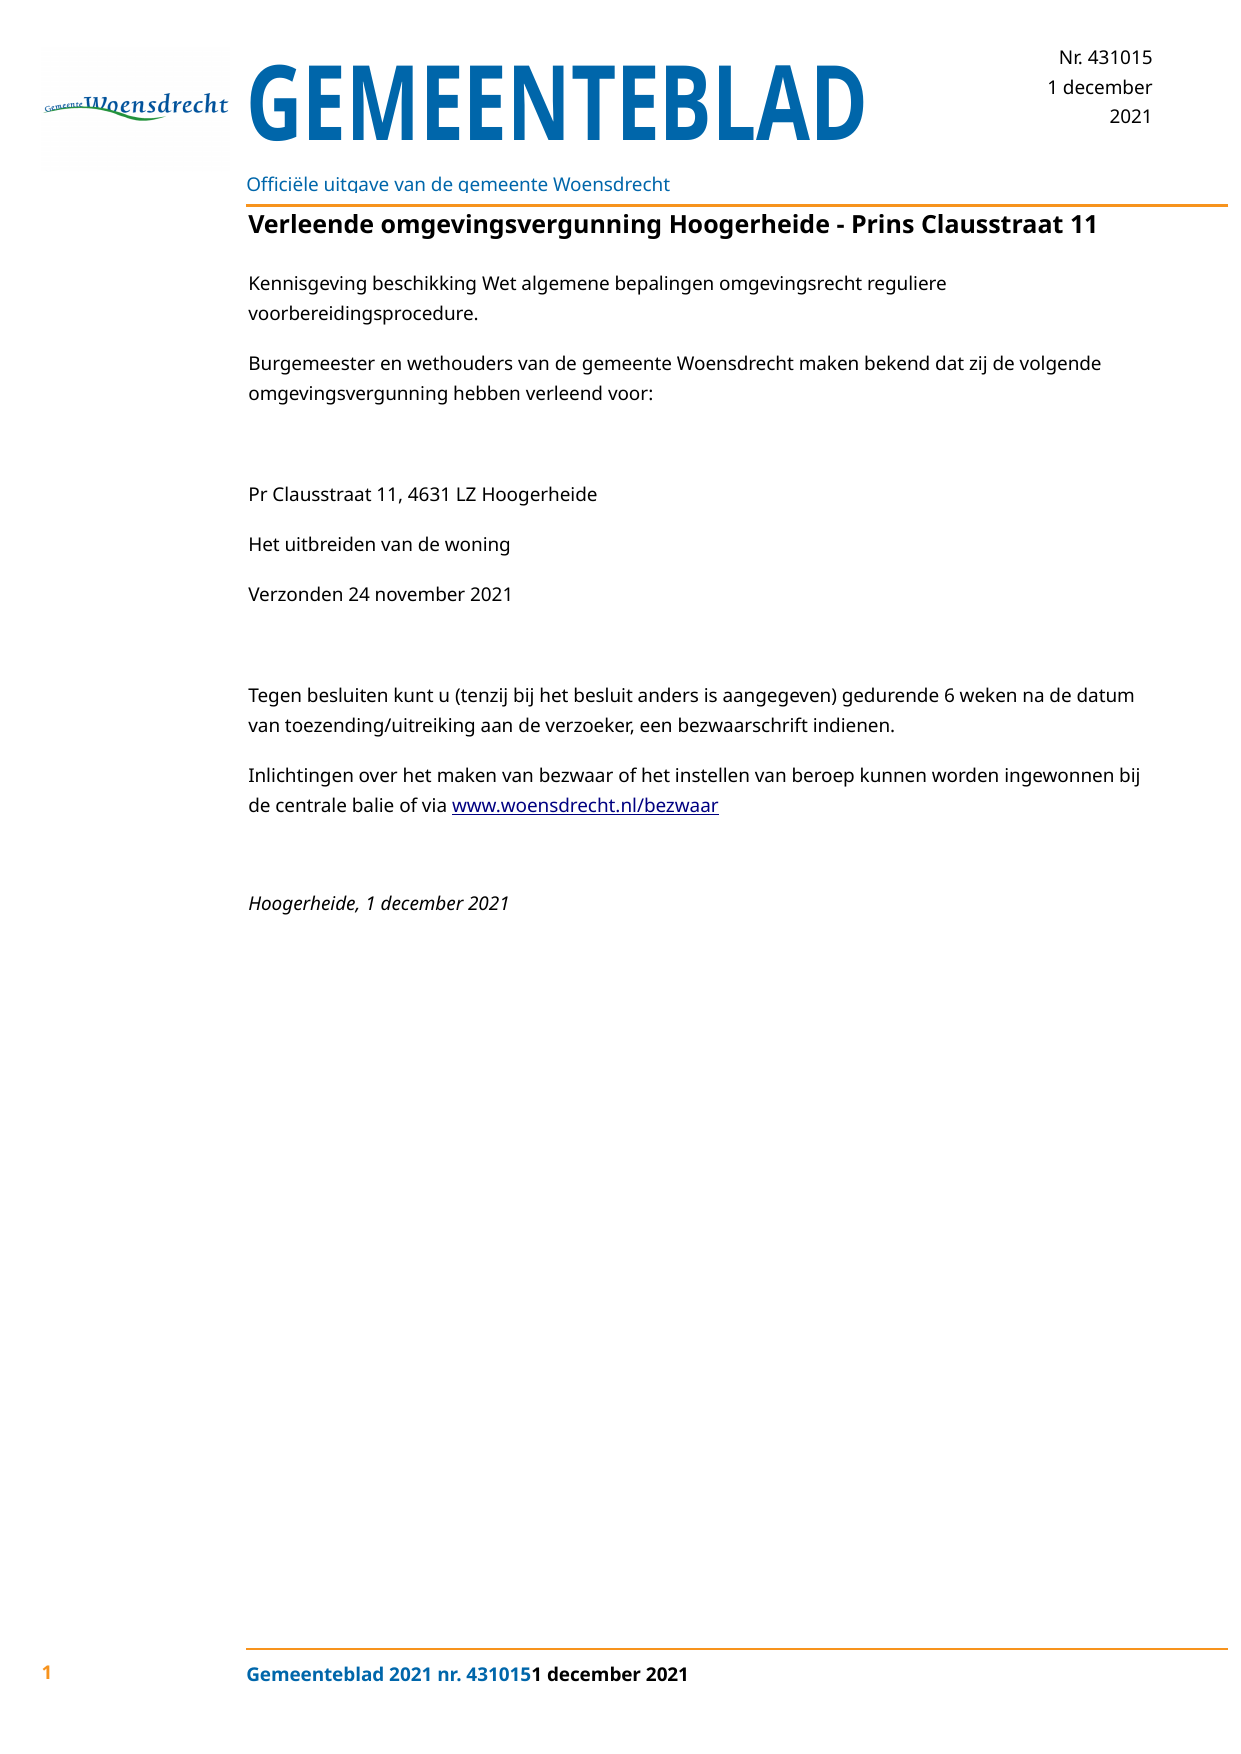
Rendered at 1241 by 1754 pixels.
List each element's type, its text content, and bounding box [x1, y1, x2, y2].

picture [41, 47, 231, 172]
text Het uitbreiden van de woning [248, 531, 1152, 557]
text Kennisgeving beschikking Wet algemene bepalingen omgevingsrecht reguliere voorbereidingsprocedure. [248, 270, 1152, 326]
text Pr Clausstraat 11, 4631 LZ Hoogerheide [248, 481, 1152, 506]
text Verleende omgevingsvergunning Hoogerheide - Prins Clausstraat 11 [248, 207, 1152, 241]
text Verzonden 24 november 2021 [248, 582, 1152, 607]
text Burgemeester en wethouders van de gemeente Woensdrecht maken bekend dat zij de volgende omgevingsvergunning hebben verleend voor: [248, 350, 1152, 406]
text Tegen besluiten kunt u (tenzij bij het besluit anders is aangegeven) gedurende 6 weken na de datum van toezending/uitreiking aan de verzoeker, een bezwaarschrift indienen. [248, 682, 1152, 738]
text Inlichtingen over het maken van bezwaar of het instellen van beroep kunnen worden ingewonnen bij de centrale balie of via www.woensdrecht.nl/bezwaar [248, 762, 1152, 818]
text Hoogerheide, 1 december 2021 [248, 890, 1152, 916]
